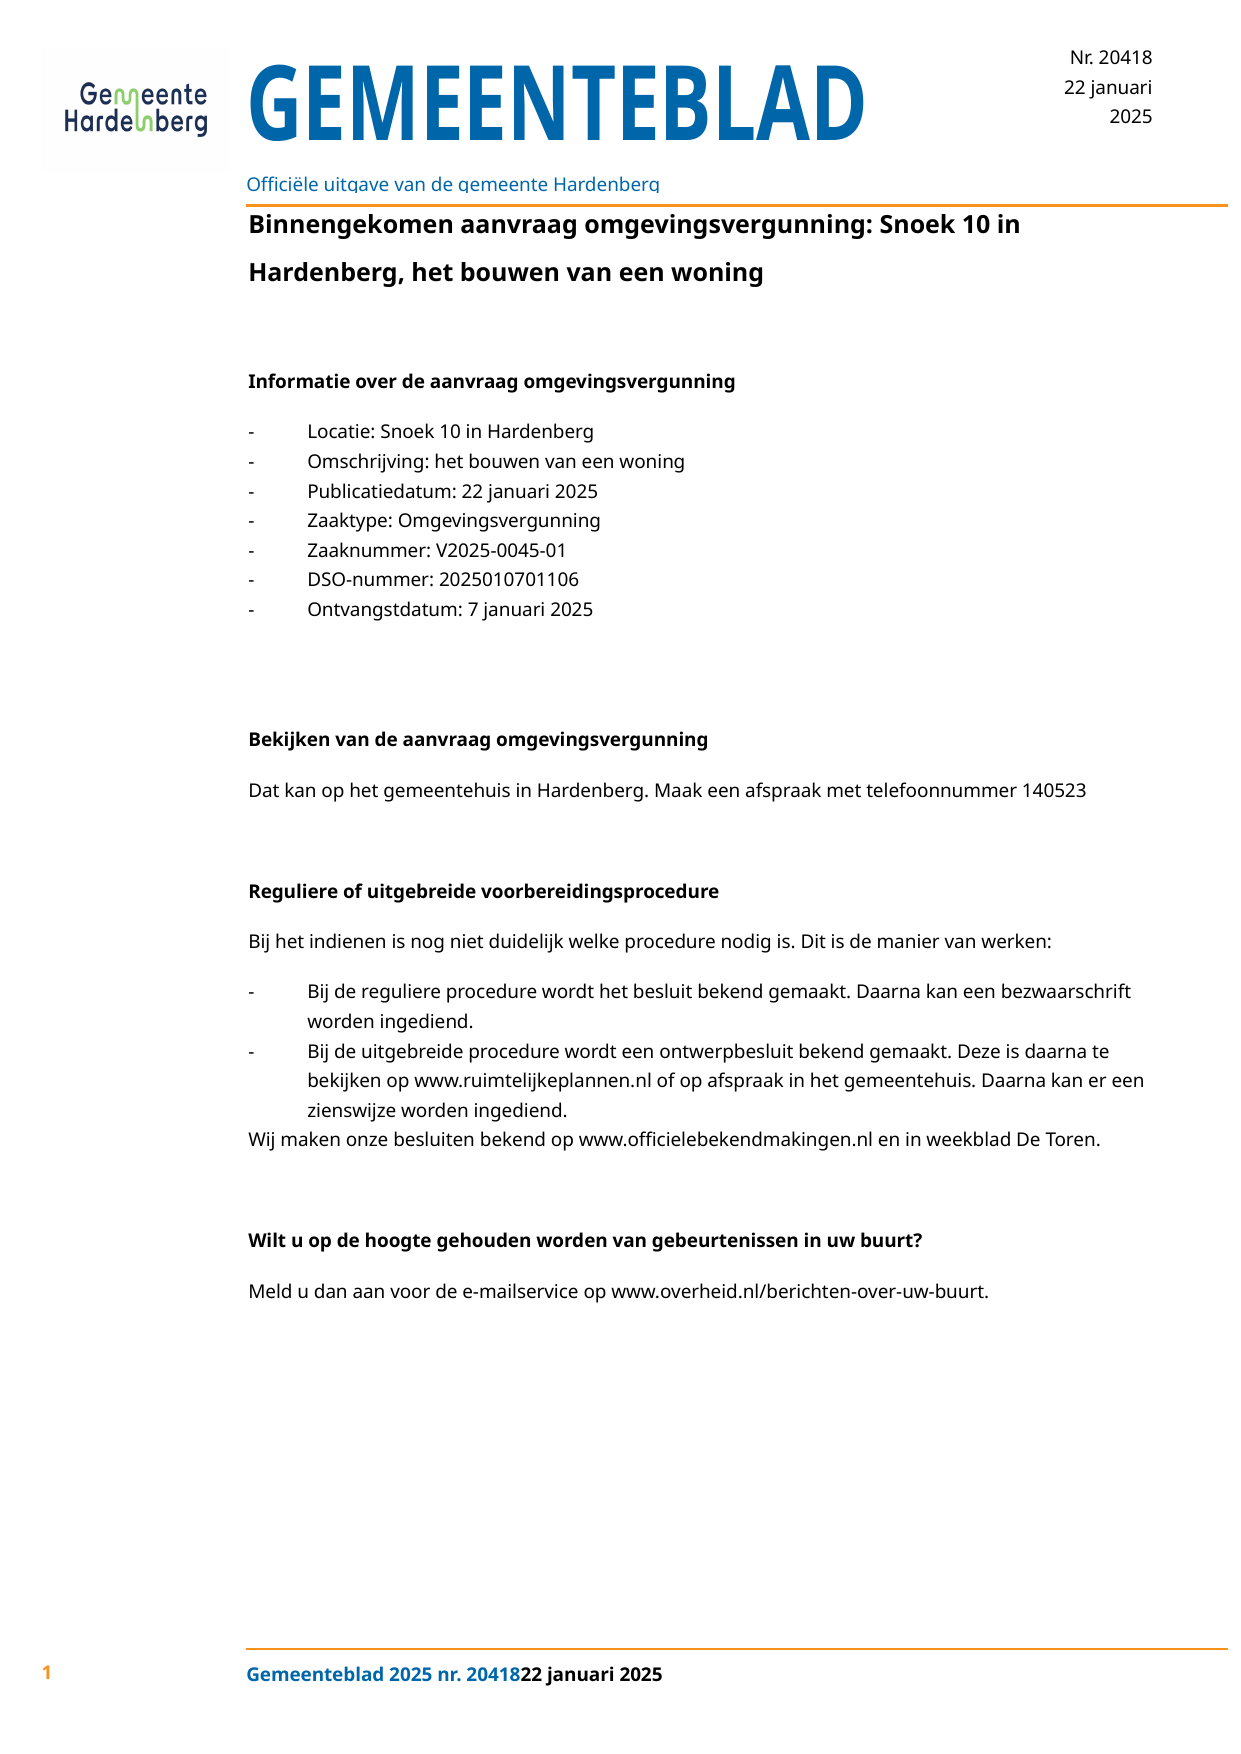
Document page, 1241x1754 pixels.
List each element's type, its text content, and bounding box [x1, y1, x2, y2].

list DSO-nummer: 2025010701106 [248, 567, 1152, 592]
text Bekijken van de aanvraag omgevingsvergunning [248, 727, 1152, 752]
text Reguliere of uitgebreide voorbereidingsprocedure [248, 878, 1152, 904]
picture [41, 47, 231, 172]
text Wij maken onze besluiten bekend op www.officielebekendmakingen.nl en in weekblad De Toren. [248, 1127, 1152, 1152]
text Dat kan op het gemeentehuis in Hardenberg. Maak een afspraak met telefoonnummer 140523 [248, 777, 1152, 803]
list Publicatiedatum: 22 januari 2025 [248, 478, 1152, 504]
list Zaaktype: Omgevingsvergunning [248, 507, 1152, 533]
list Zaaknummer: V2025-0045-01 [248, 537, 1152, 563]
list Omschrijving: het bouwen van een woning [248, 448, 1152, 474]
text Informatie over de aanvraag omgevingsvergunning [248, 368, 1152, 394]
list Bij de reguliere procedure wordt het besluit bekend gemaakt. Daarna kan een bezwaarschrift worden ingediend. [248, 979, 1152, 1034]
list Locatie: Snoek 10 in Hardenberg [248, 419, 1152, 444]
text Binnengekomen aanvraag omgevingsvergunning: Snoek 10 in Hardenberg, het bouwen van een woning [248, 207, 1152, 288]
text Wilt u op de hoogte gehouden worden van gebeurtenissen in uw buurt? [248, 1227, 1152, 1253]
text Meld u dan aan voor de e-mailservice op www.overheid.nl/berichten-over-uw-buurt. [248, 1278, 1152, 1304]
list Ontvangstdatum: 7 januari 2025 [248, 596, 1152, 622]
list Bij de uitgebreide procedure wordt een ontwerpbesluit bekend gemaakt. Deze is daarna te bekijken op www.ruimtelijkeplannen.nl of op afspraak in het gemeentehuis. Daarna kan er een zienswijze worden ingediend. [248, 1038, 1152, 1123]
text Bij het indienen is nog niet duidelijk welke procedure nodig is. Dit is de manier van werken: [248, 928, 1152, 954]
